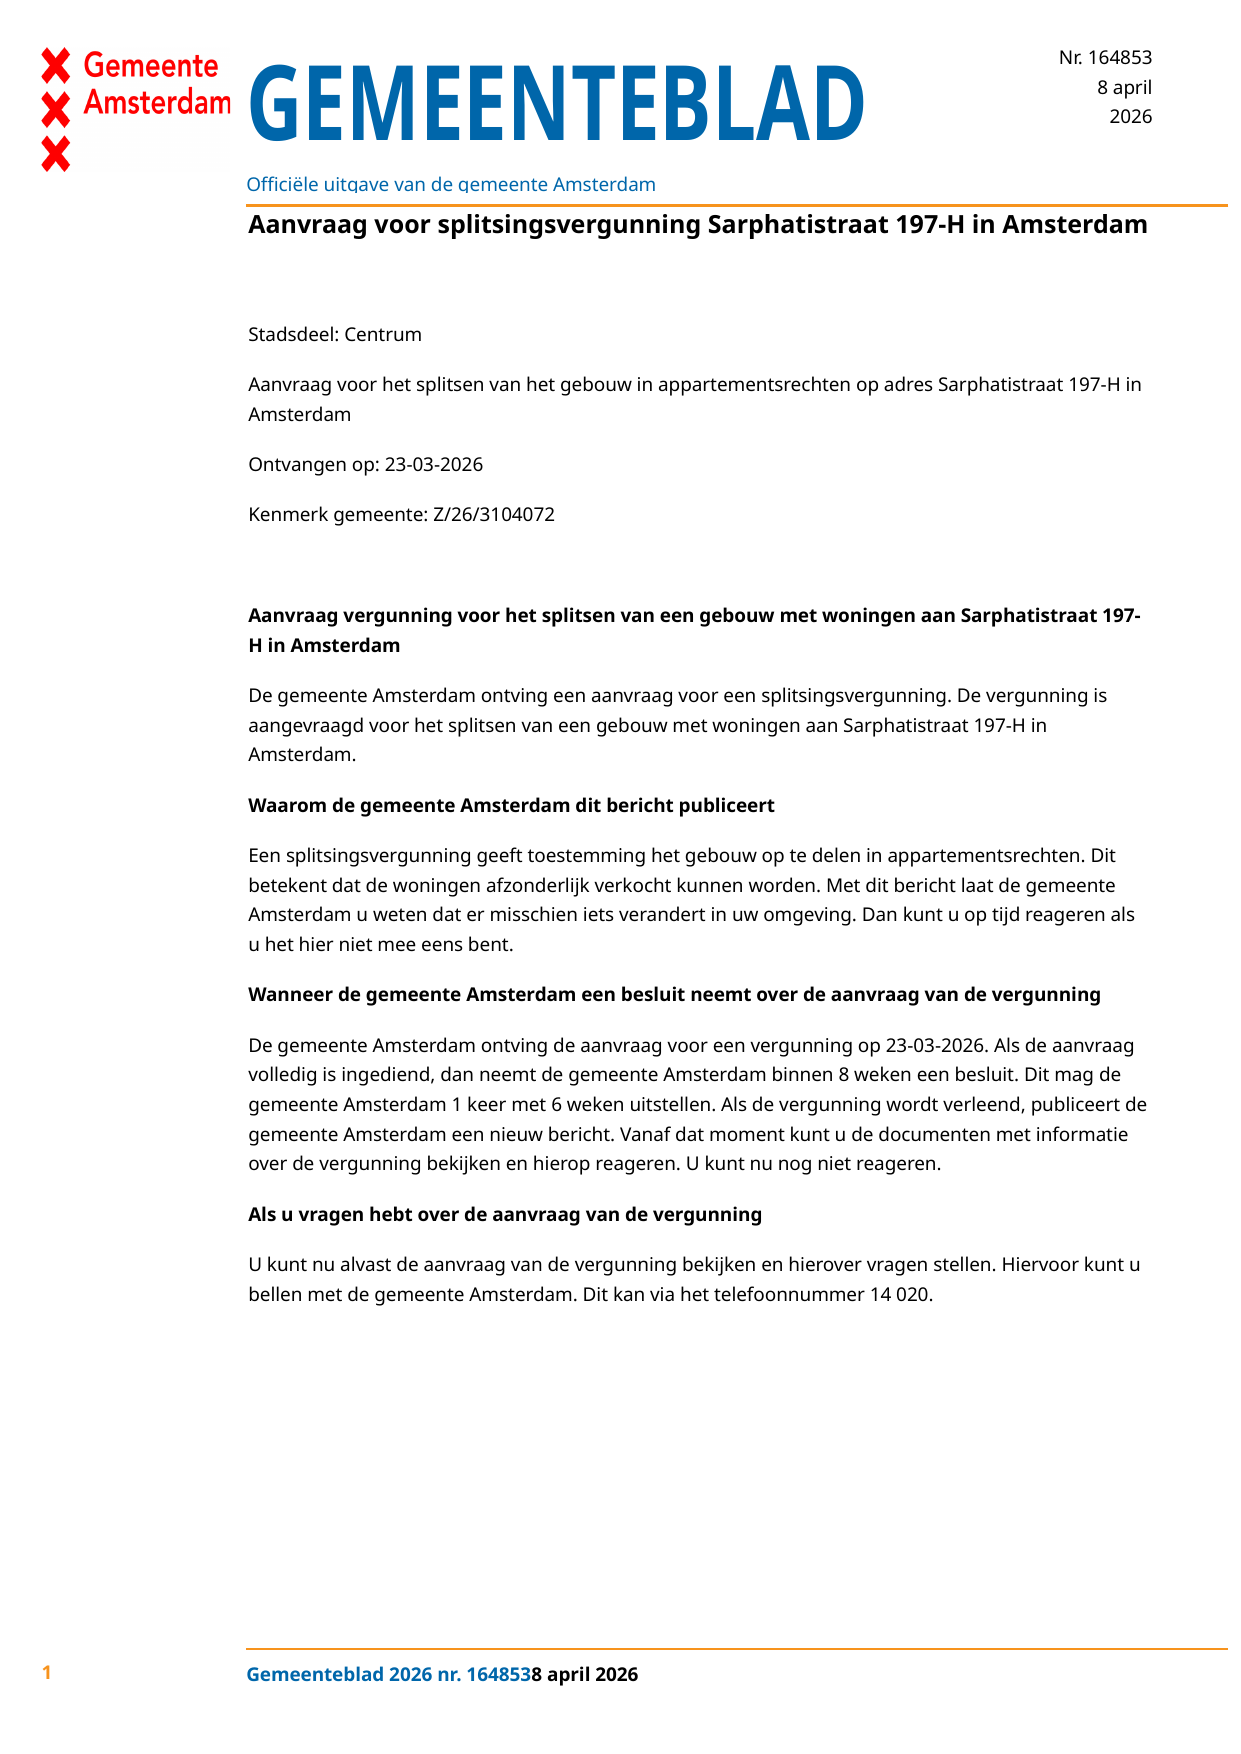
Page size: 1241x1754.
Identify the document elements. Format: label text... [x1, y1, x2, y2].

text Aanvraag voor het splitsen van het gebouw in appartementsrechten op adres Sarphatistraat 197-H in Amsterdam [248, 371, 1152, 426]
text Wanneer de gemeente Amsterdam een besluit neemt over de aanvraag van de vergunning [248, 982, 1152, 1007]
text De gemeente Amsterdam ontving een aanvraag voor een splitsingsvergunning. De vergunning is aangevraagd voor het splitsen van een gebouw met woningen aan Sarphatistraat 197-H in Amsterdam. [248, 682, 1152, 767]
text Stadsdeel: Centrum [248, 321, 1152, 346]
text De gemeente Amsterdam ontving de aanvraag voor een vergunning op 23-03-2026. Als de aanvraag volledig is ingediend, dan neemt de gemeente Amsterdam binnen 8 weken een besluit. Dit mag de gemeente Amsterdam 1 keer met 6 weken uitstellen. Als de vergunning wordt verleend, publiceert de gemeente Amsterdam een nieuw bericht. Vanaf dat moment kunt u de documenten met informatie over de vergunning bekijken en hierop reageren. U kunt nu nog niet reageren. [248, 1032, 1152, 1176]
text Kenmerk gemeente: Z/26/3104072 [248, 502, 1152, 527]
text Als u vragen hebt over de aanvraag van de vergunning [248, 1201, 1152, 1226]
text Een splitsingsvergunning geeft toestemming het gebouw op te delen in appartementsrechten. Dit betekent dat de woningen afzonderlijk verkocht kunnen worden. Met dit bericht laat de gemeente Amsterdam u weten dat er misschien iets verandert in uw omgeving. Dan kunt u op tijd reageren als u het hier niet mee eens bent. [248, 842, 1152, 957]
text Aanvraag voor splitsingsvergunning Sarphatistraat 197-H in Amsterdam [248, 207, 1152, 241]
text Waarom de gemeente Amsterdam dit bericht publiceert [248, 792, 1152, 818]
text Aanvraag vergunning voor het splitsen van een gebouw met woningen aan Sarphatistraat 197-H in Amsterdam [248, 602, 1152, 658]
text Ontvangen op: 23-03-2026 [248, 451, 1152, 477]
text U kunt nu alvast de aanvraag van de vergunning bekijken en hierover vragen stellen. Hiervoor kunt u bellen met de gemeente Amsterdam. Dit kan via het telefoonnummer 14 020. [248, 1251, 1152, 1306]
picture [41, 47, 231, 172]
